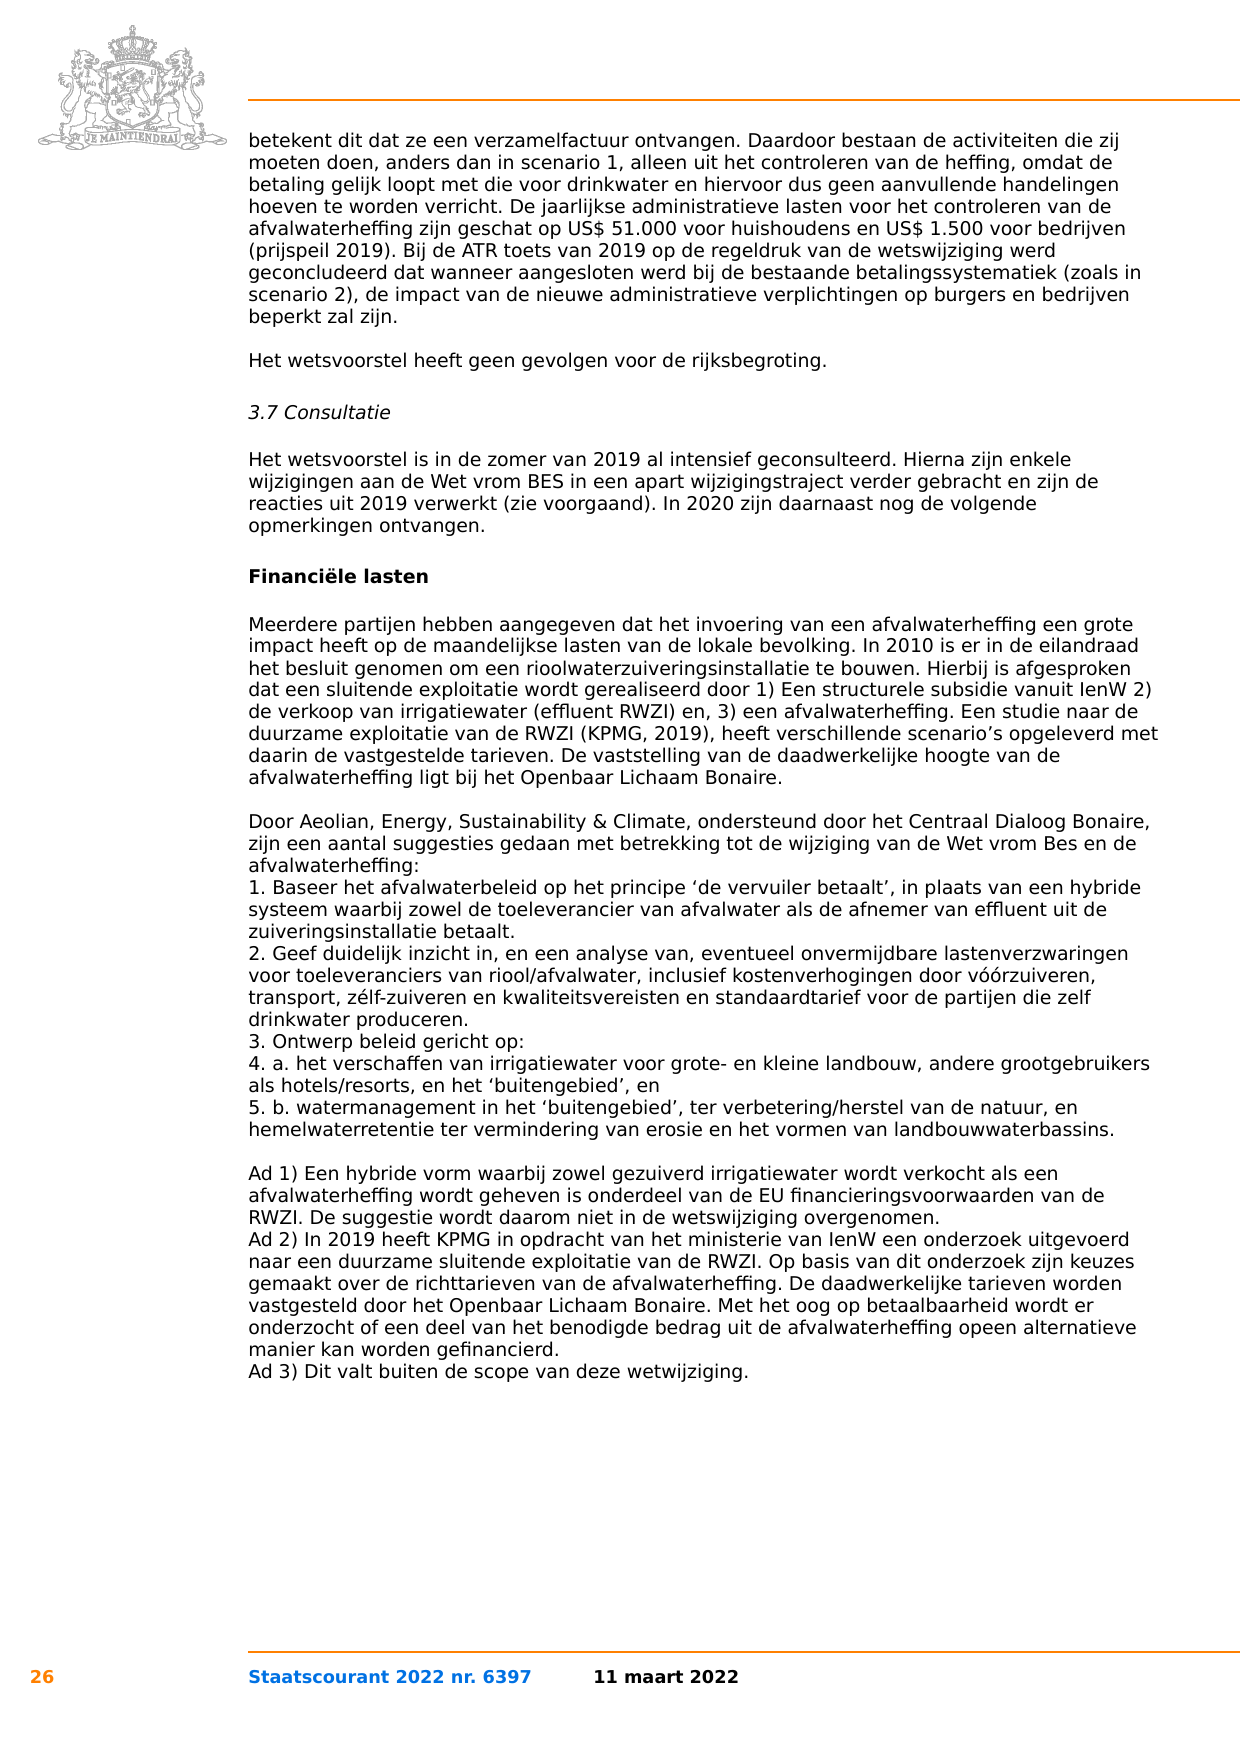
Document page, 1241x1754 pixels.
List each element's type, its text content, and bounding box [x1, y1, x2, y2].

text 1. Baseer het afvalwaterbeleid op het principe ‘de vervuiler betaalt’, in plaats van een hybride systeem waarbij zowel de toeleverancier van afvalwater als de afnemer van effluent uit de zuiveringsinstallatie betaalt. [248, 877, 1163, 943]
text Meerdere partijen hebben aangegeven dat het invoering van een afvalwaterheffing een grote impact heeft op de maandelijkse lasten van de lokale bevolking. In 2010 is er in de eilandraad het besluit genomen om een rioolwaterzuiveringsinstallatie te bouwen. Hierbij is afgesproken dat een sluitende exploitatie wordt gerealiseerd door 1) Een structurele subsidie vanuit IenW 2) de verkoop van irrigatiewater (effluent RWZI) en, 3) een afvalwaterheffing. Een studie naar de duurzame exploitatie van de RWZI (KPMG, 2019), heeft verschillende scenario’s opgeleverd met daarin de vastgestelde tarieven. De vaststelling van de daadwerkelijke hoogte van de afvalwaterheffing ligt bij het Openbaar Lichaam Bonaire. [248, 613, 1163, 789]
text Ad 1) Een hybride vorm waarbij zowel gezuiverd irrigatiewater wordt verkocht als een afvalwaterheffing wordt geheven is onderdeel van de EU financieringsvoorwaarden van de RWZI. De suggestie wordt daarom niet in de wetswijziging overgenomen. [248, 1163, 1163, 1229]
text 3. Ontwerp beleid gericht op: [248, 1031, 1163, 1053]
subtitle Financiële lasten [248, 566, 1163, 588]
text betekent dit dat ze een verzamelfactuur ontvangen. Daardoor bestaan de activiteiten die zij moeten doen, anders dan in scenario 1, alleen uit het controleren van de heffing, omdat de betaling gelijk loopt met die voor drinkwater en hiervoor dus geen aanvullende handelingen hoeven te worden verricht. De jaarlijkse administratieve lasten voor het controleren van de afvalwaterheffing zijn geschat op US$ 51.000 voor huishoudens en US$ 1.500 voor bedrijven (prijspeil 2019). Bij de ATR toets van 2019 op de regeldruk van de wetswijziging werd geconcludeerd dat wanneer aangesloten werd bij de bestaande betalingssystematiek (zoals in scenario 2), de impact van de nieuwe administratieve verplichtingen op burgers en bedrijven beperkt zal zijn. [248, 130, 1163, 328]
text Ad 3) Dit valt buiten de scope van deze wetwijziging. [248, 1361, 1163, 1382]
subtitle 3.7 Consultatie [248, 402, 1163, 423]
text Ad 2) In 2019 heeft KPMG in opdracht van het ministerie van IenW een onderzoek uitgevoerd naar een duurzame sluitende exploitatie van de RWZI. Op basis van dit onderzoek zijn keuzes gemaakt over de richttarieven van de afvalwaterheffing. De daadwerkelijke tarieven worden vastgesteld door het Openbaar Lichaam Bonaire. Met het oog op betaalbaarheid wordt er onderzocht of een deel van het benodigde bedrag uit de afvalwaterheffing opeen alternatieve manier kan worden gefinancierd. [248, 1229, 1163, 1361]
text 4. a. het verschaffen van irrigatiewater voor grote- en kleine landbouw, andere grootgebruikers als hotels/resorts, en het ‘buitengebied’, en [248, 1053, 1163, 1097]
text Het wetsvoorstel heeft geen gevolgen voor de rijksbegroting. [248, 349, 1163, 372]
text Door Aeolian, Energy, Sustainability & Climate, ondersteund door het Centraal Dialoog Bonaire, zijn een aantal suggesties gedaan met betrekking tot de wijziging van de Wet vrom Bes en de afvalwaterheffing: [248, 811, 1163, 877]
text 2. Geef duidelijk inzicht in, en een analyse van, eventueel onvermijdbare lastenverzwaringen voor toeleveranciers van riool/afvalwater, inclusief kostenverhogingen door vóórzuiveren, transport, zélf-zuiveren en kwaliteitsvereisten en standaardtarief voor de partijen die zelf drinkwater produceren. [248, 943, 1163, 1031]
picture [38, 25, 227, 150]
text 5. b. watermanagement in het ‘buitengebied’, ter verbetering/herstel van de natuur, en hemelwaterretentie ter vermindering van erosie en het vormen van landbouwwaterbassins. [248, 1097, 1163, 1141]
text Het wetsvoorstel is in de zomer van 2019 al intensief geconsulteerd. Hierna zijn enkele wijzigingen aan de Wet vrom BES in een apart wijzigingstraject verder gebracht en zijn de reacties uit 2019 verwerkt (zie voorgaand). In 2020 zijn daarnaast nog de volgende opmerkingen ontvangen. [248, 448, 1163, 536]
